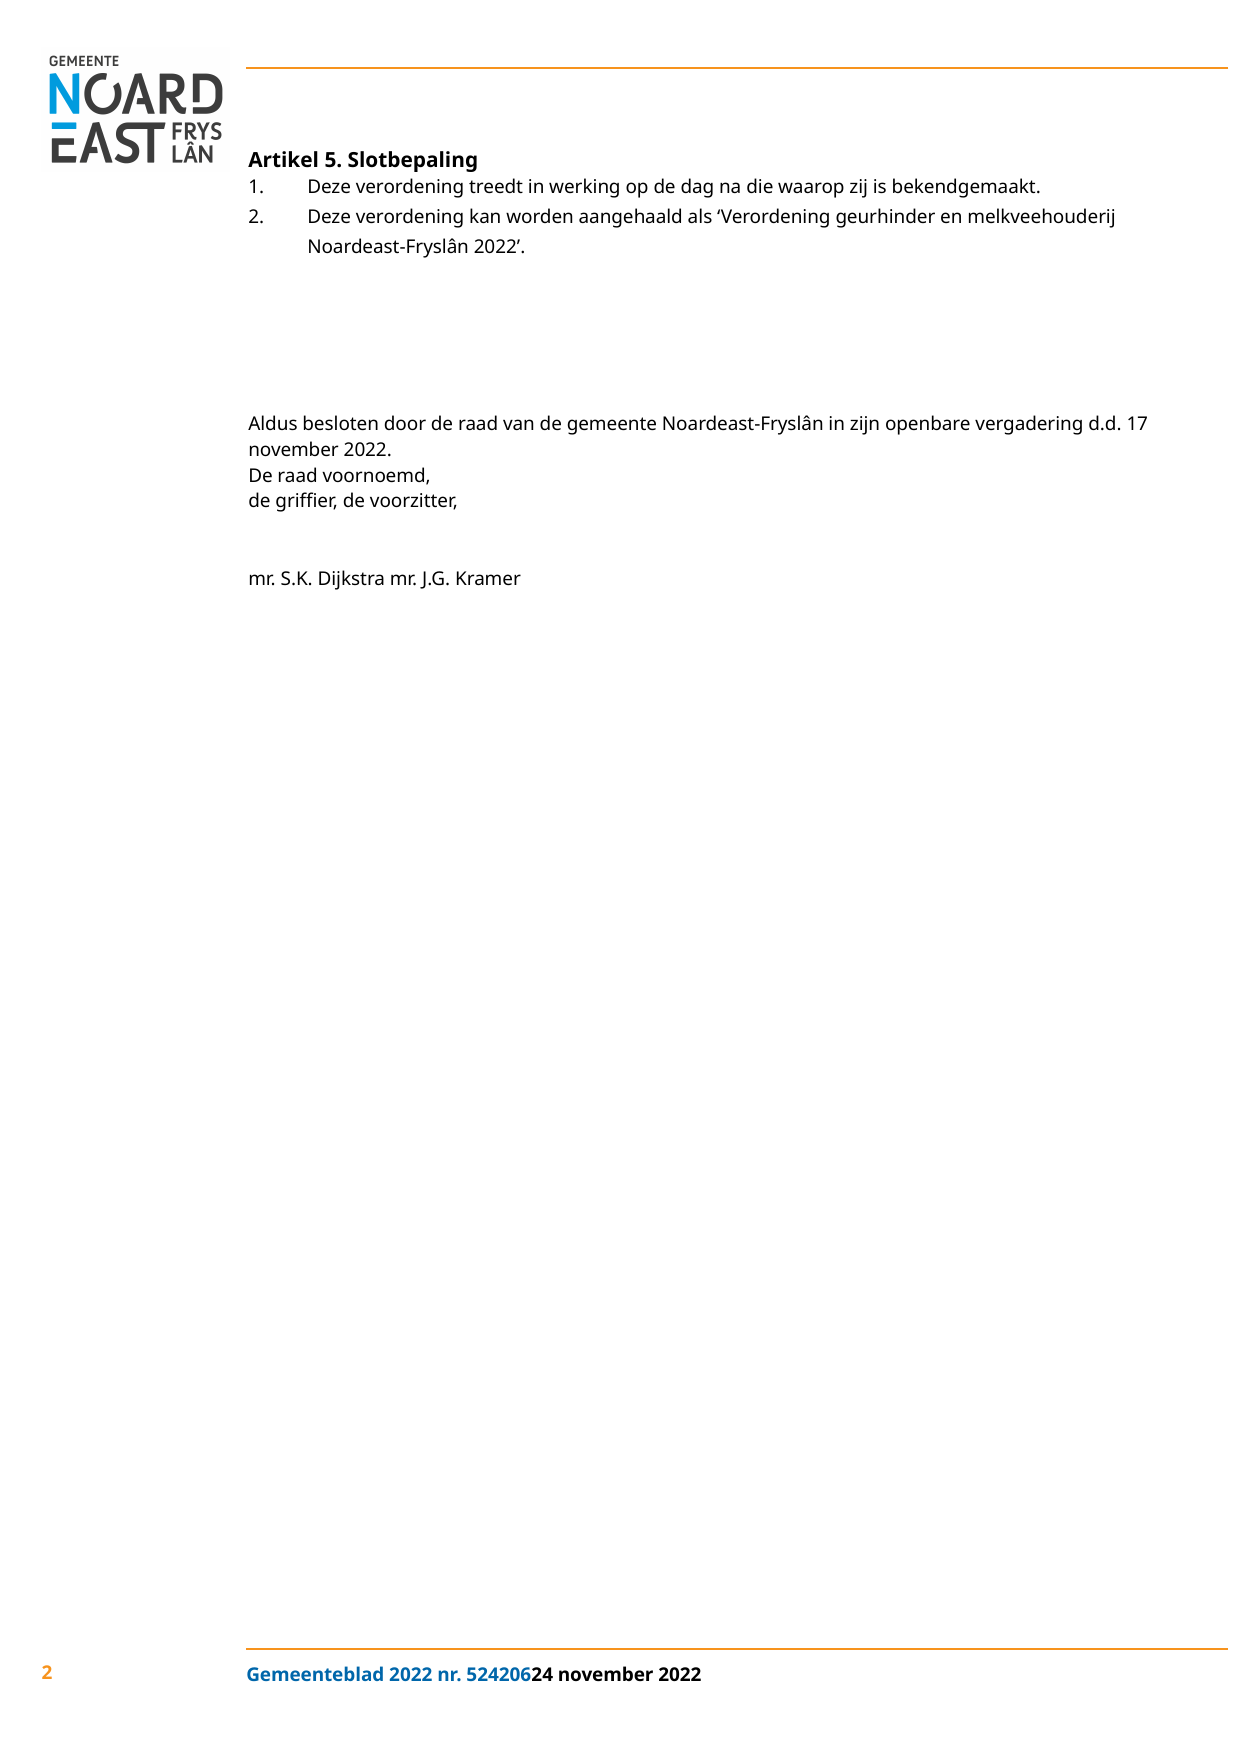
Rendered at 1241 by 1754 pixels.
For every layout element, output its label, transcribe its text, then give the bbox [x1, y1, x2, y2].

list Deze verordening kan worden aangehaald als ‘Verordening geurhinder en melkveehouderij Noardeast-Fryslân 2022’. [248, 203, 1152, 258]
text mr. S.K. Dijkstra mr. J.G. Kramer [248, 565, 1152, 590]
list Deze verordening treedt in werking op de dag na die waarop zij is bekendgemaakt. [248, 174, 1152, 199]
picture [41, 47, 231, 172]
text Artikel 5. Slotbepaling [248, 145, 1152, 174]
text De raad voornoemd, [248, 462, 1152, 487]
text de griffier, de voorzitter, [248, 487, 1152, 513]
text Aldus besloten door de raad van de gemeente Noardeast-Fryslân in zijn openbare vergadering d.d. 17 november 2022. [248, 410, 1152, 462]
